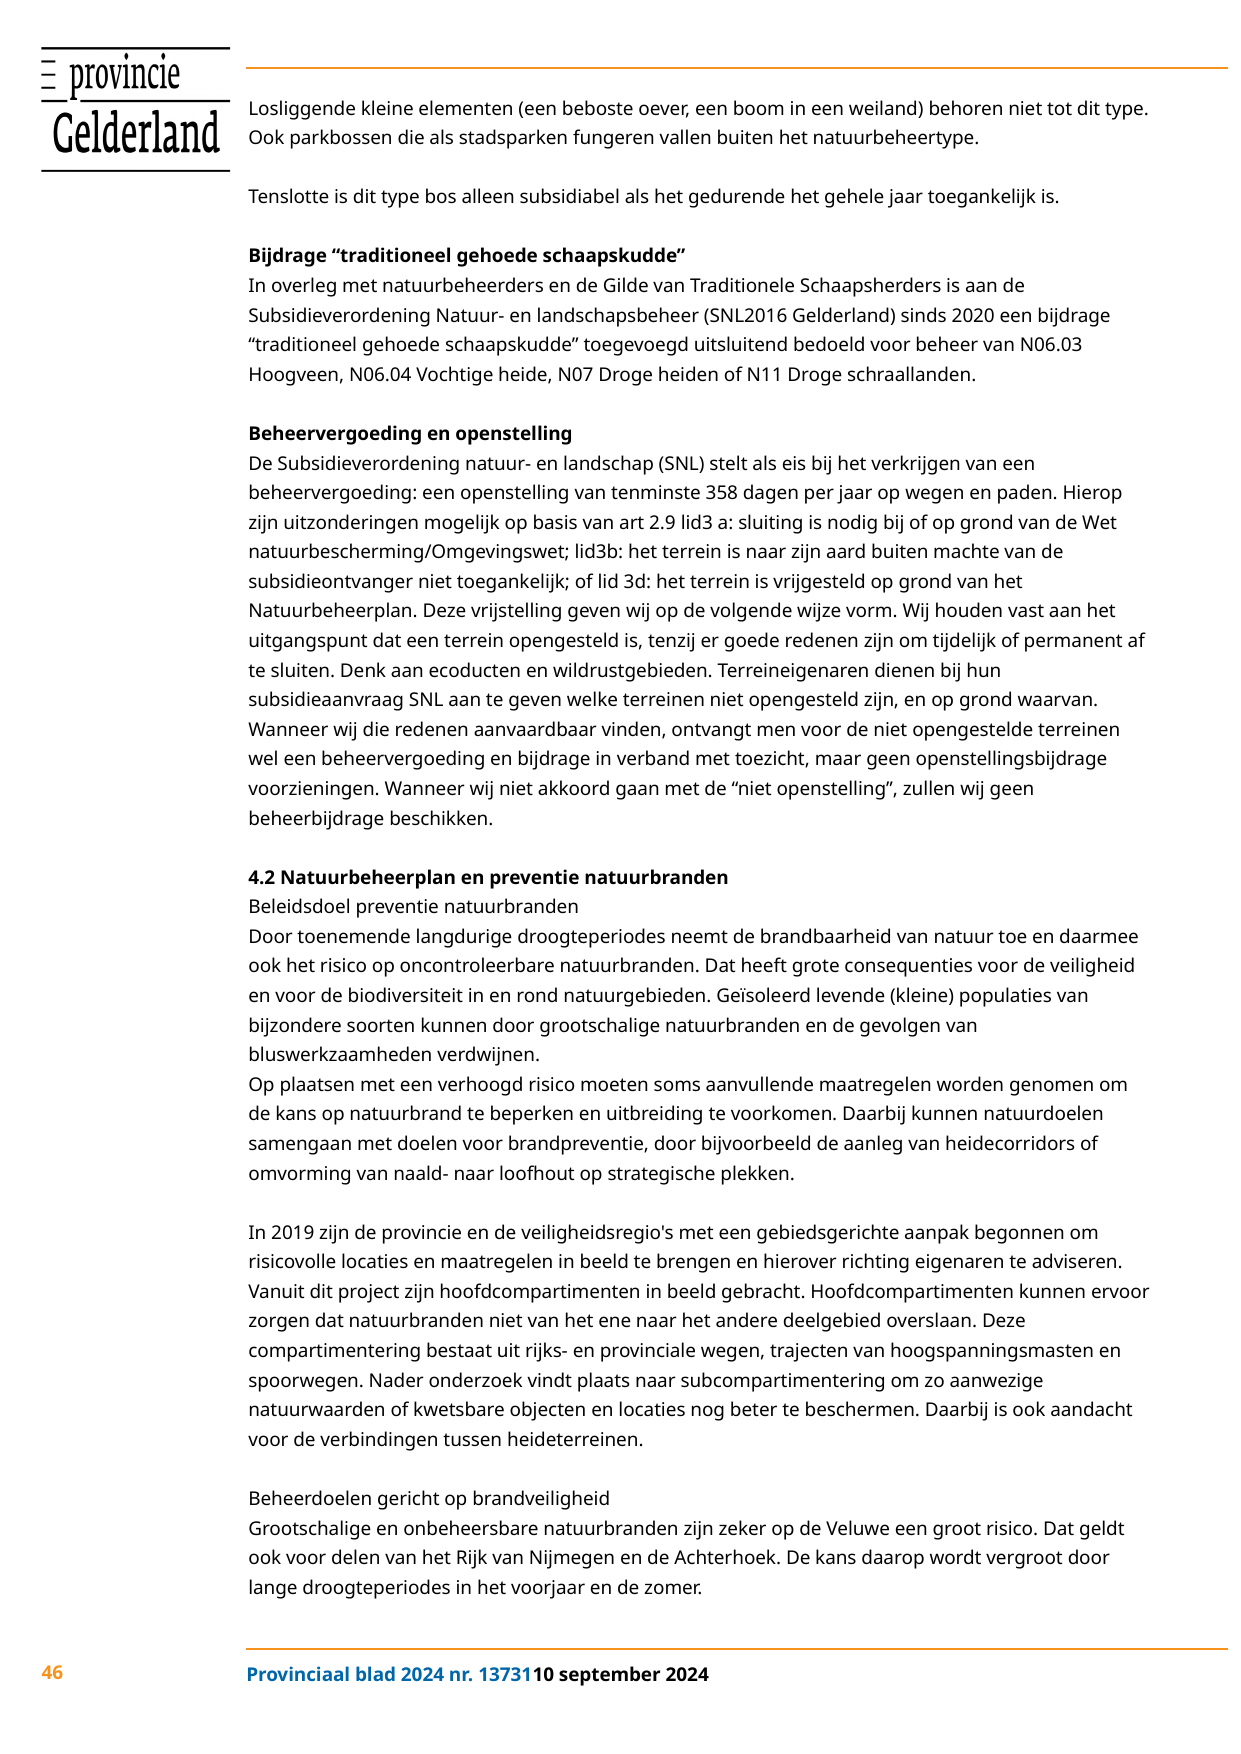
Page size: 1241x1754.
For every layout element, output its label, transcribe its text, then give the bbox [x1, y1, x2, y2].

text Grootschalige en onbeheersbare natuurbranden zijn zeker op de Veluwe een groot risico. Dat geldt ook voor delen van het Rijk van Nijmegen en de Achterhoek. De kans daarop wordt vergroot door lange droogteperiodes in het voorjaar en de zomer. [248, 1515, 1152, 1600]
text In overleg met natuurbeheerders en de Gilde van Traditionele Schaapsherders is aan de Subsidieverordening Natuur- en landschapsbeheer (SNL2016 Gelderland) sinds 2020 een bijdrage “traditioneel gehoede schaapskudde” toegevoegd uitsluitend bedoeld voor beheer van N06.03 Hoogveen, N06.04 Vochtige heide, N07 Droge heiden of N11 Droge schraallanden. [248, 272, 1152, 387]
picture [41, 47, 231, 172]
text Losliggende kleine elementen (een beboste oever, een boom in een weiland) behoren niet tot dit type. Ook parkbossen die als stadsparken fungeren vallen buiten het natuurbeheertype. [248, 95, 1152, 150]
text De Subsidieverordening natuur- en landschap (SNL) stelt als eis bij het verkrijgen van een beheervergoeding: een openstelling van tenminste 358 dagen per jaar op wegen en paden. Hierop zijn uitzonderingen mogelijk op basis van art 2.9 lid3 a: sluiting is nodig bij of op grond van de Wet natuurbescherming/Omgevingswet; lid3b: het terrein is naar zijn aard buiten machte van de subsidieontvanger niet toegankelijk; of lid 3d: het terrein is vrijgesteld op grond van het Natuurbeheerplan. Deze vrijstelling geven wij op de volgende wijze vorm. Wij houden vast aan het uitgangspunt dat een terrein opengesteld is, tenzij er goede redenen zijn om tijdelijk of permanent af te sluiten. Denk aan ecoducten en wildrustgebieden. Terreineigenaren dienen bij hun subsidieaanvraag SNL aan te geven welke terreinen niet opengesteld zijn, en op grond waarvan. Wanneer wij die redenen aanvaardbaar vinden, ontvangt men voor de niet opengestelde terreinen wel een beheervergoeding en bijdrage in verband met toezicht, maar geen openstellingsbijdrage voorzieningen. Wanneer wij niet akkoord gaan met de “niet openstelling”, zullen wij geen beheerbijdrage beschikken. [248, 450, 1152, 831]
text Op plaatsen met een verhoogd risico moeten soms aanvullende maatregelen worden genomen om de kans op natuurbrand te beperken en uitbreiding te voorkomen. Daarbij kunnen natuurdoelen samengaan met doelen voor brandpreventie, door bijvoorbeeld de aanleg van heidecorridors of omvorming van naald- naar loofhout op strategische plekken. [248, 1071, 1152, 1186]
text Tenslotte is dit type bos alleen subsidiabel als het gedurende het gehele jaar toegankelijk is. [248, 183, 1152, 209]
text 4.2 Natuurbeheerplan en preventie natuurbranden [248, 864, 1152, 890]
text Beheerdoelen gericht op brandveiligheid [248, 1485, 1152, 1511]
text Door toenemende langdurige droogteperiodes neemt de brandbaarheid van natuur toe en daarmee ook het risico op oncontroleerbare natuurbranden. Dat heeft grote consequenties voor de veiligheid en voor de biodiversiteit in en rond natuurgebieden. Geïsoleerd levende (kleine) populaties van bijzondere soorten kunnen door grootschalige natuurbranden en de gevolgen van bluswerkzaamheden verdwijnen. [248, 923, 1152, 1067]
text Bijdrage “traditioneel gehoede schaapskudde” [248, 243, 1152, 268]
text Beleidsdoel preventie natuurbranden [248, 893, 1152, 919]
text Beheervergoeding en openstelling [248, 420, 1152, 446]
text In 2019 zijn de provincie en de veiligheidsregio's met een gebiedsgerichte aanpak begonnen om risicovolle locaties en maatregelen in beeld te brengen en hierover richting eigenaren te adviseren. Vanuit dit project zijn hoofdcompartimenten in beeld gebracht. Hoofdcompartimenten kunnen ervoor zorgen dat natuurbranden niet van het ene naar het andere deelgebied overslaan. Deze compartimentering bestaat uit rijks- en provinciale wegen, trajecten van hoogspanningsmasten en spoorwegen. Nader onderzoek vindt plaats naar subcompartimentering om zo aanwezige natuurwaarden of kwetsbare objecten en locaties nog beter te beschermen. Daarbij is ook aandacht voor de verbindingen tussen heideterreinen. [248, 1219, 1152, 1452]
